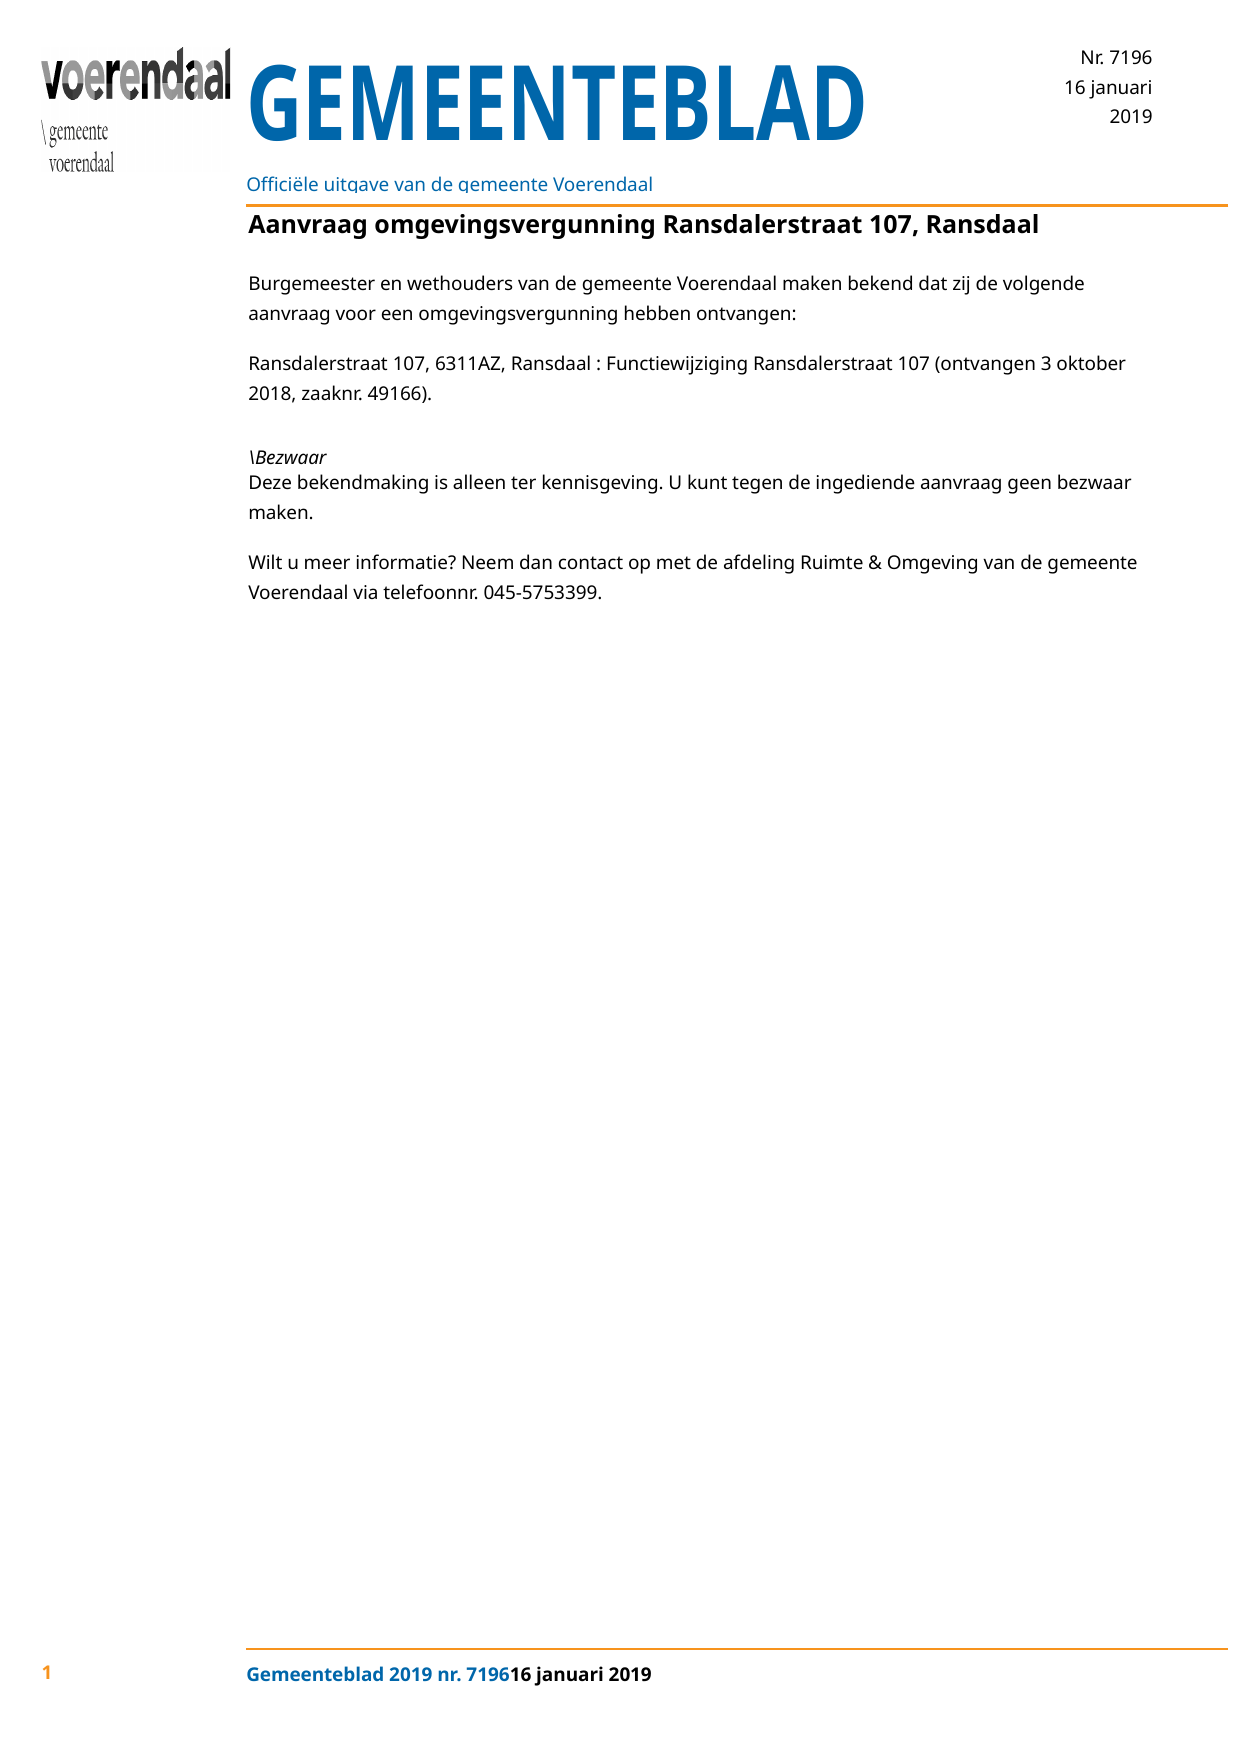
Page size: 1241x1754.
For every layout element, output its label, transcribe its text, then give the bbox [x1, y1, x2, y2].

text Ransdalerstraat 107, 6311AZ, Ransdaal : Functiewijziging Ransdalerstraat 107 (ontvangen 3 oktober 2018, zaaknr. 49166). [248, 350, 1152, 406]
text \Bezwaar [248, 444, 1152, 469]
text Burgemeester en wethouders van de gemeente Voerendaal maken bekend dat zij de volgende aanvraag voor een omgevingsvergunning hebben ontvangen: [248, 270, 1152, 326]
text Deze bekendmaking is alleen ter kennisgeving. U kunt tegen de ingediende aanvraag geen bezwaar maken. [248, 469, 1152, 525]
text Aanvraag omgevingsvergunning Ransdalerstraat 107, Ransdaal [248, 207, 1152, 241]
picture [41, 47, 231, 172]
text Wilt u meer informatie? Neem dan contact op met de afdeling Ruimte & Omgeving van de gemeente Voerendaal via telefoonnr. 045-5753399. [248, 549, 1152, 605]
